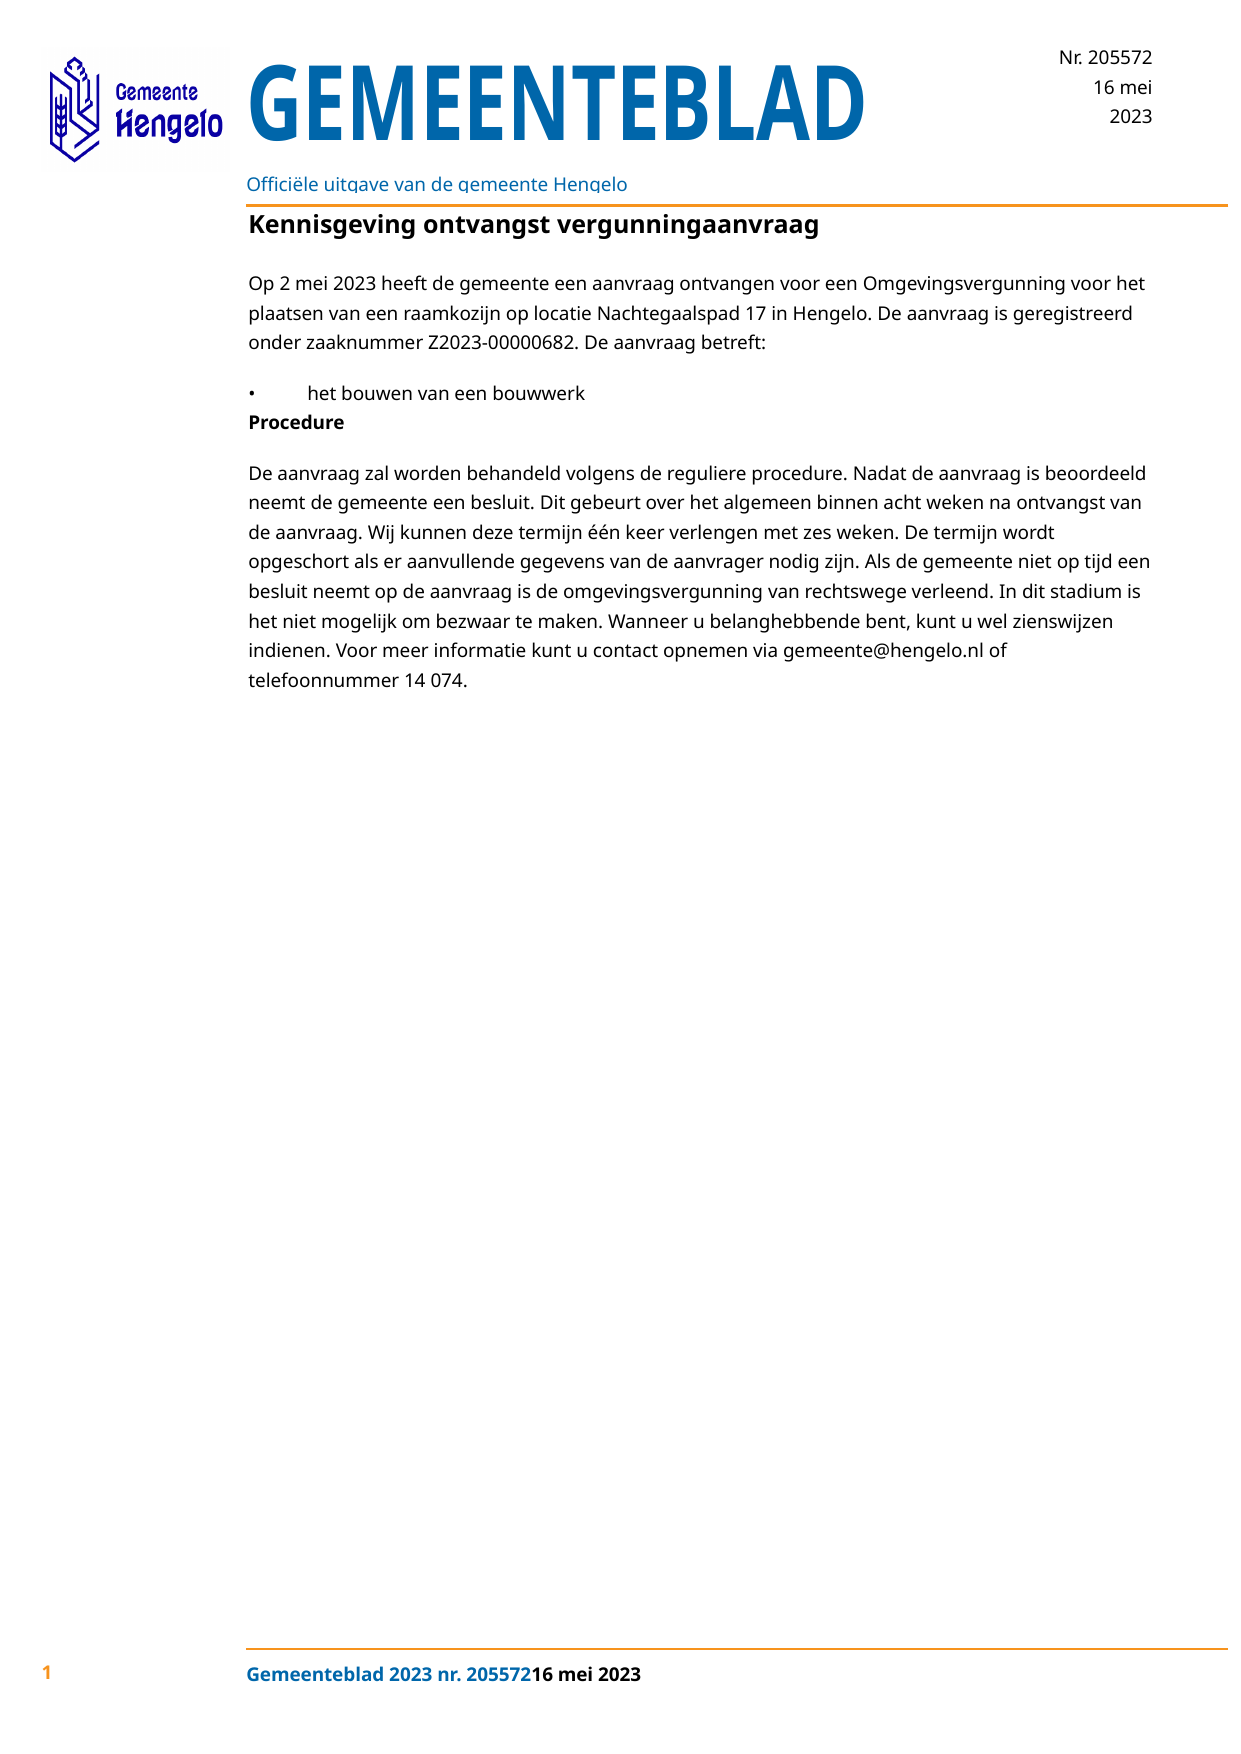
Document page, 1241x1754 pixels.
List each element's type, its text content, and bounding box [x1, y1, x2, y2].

text Kennisgeving ontvangst vergunningaanvraag [248, 207, 1152, 241]
text Procedure [248, 409, 1152, 435]
list het bouwen van een bouwwerk [248, 380, 1152, 406]
text Op 2 mei 2023 heeft de gemeente een aanvraag ontvangen voor een Omgevingsvergunning voor het plaatsen van een raamkozijn op locatie Nachtegaalspad 17 in Hengelo. De aanvraag is geregistreerd onder zaaknummer Z2023-00000682. De aanvraag betreft: [248, 270, 1152, 355]
text De aanvraag zal worden behandeld volgens de reguliere procedure. Nadat de aanvraag is beoordeeld neemt de gemeente een besluit. Dit gebeurt over het algemeen binnen acht weken na ontvangst van de aanvraag. Wij kunnen deze termijn één keer verlengen met zes weken. De termijn wordt opgeschort als er aanvullende gegevens van de aanvrager nodig zijn. Als de gemeente niet op tijd een besluit neemt op de aanvraag is de omgevingsvergunning van rechtswege verleend. In dit stadium is het niet mogelijk om bezwaar te maken. Wanneer u belanghebbende bent, kunt u wel zienswijzen indienen. Voor meer informatie kunt u contact opnemen via gemeente@hengelo.nl of telefoonnummer 14 074. [248, 460, 1152, 693]
picture [41, 47, 231, 172]
